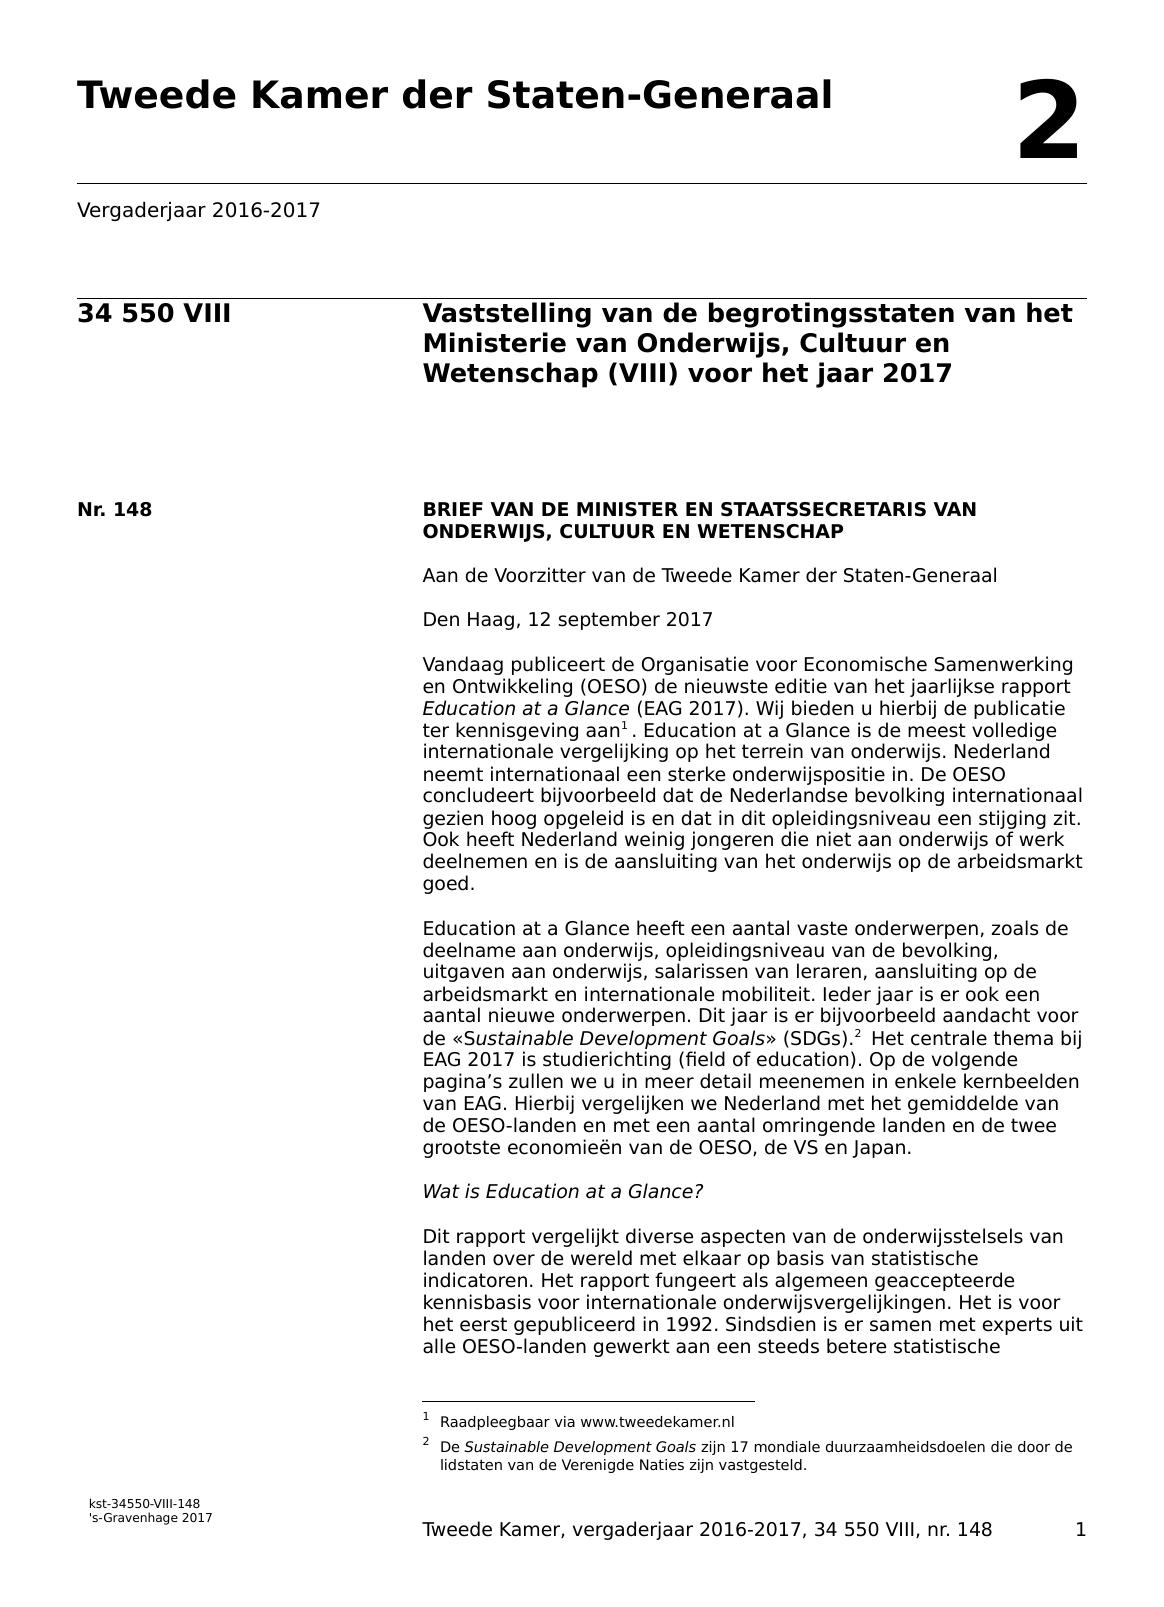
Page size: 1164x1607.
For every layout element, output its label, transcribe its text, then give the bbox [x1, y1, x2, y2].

text kst-34550-VIII-148 [88, 1497, 323, 1511]
text Raadpleegbaar via www.tweedekamer.nl [422, 1410, 1087, 1432]
text 's-Gravenhage 2017 [88, 1511, 323, 1525]
text De Sustainable Development Goals zijn 17 mondiale duurzaamheidsdoelen die door de lidstaten van de Verenigde Naties zijn vastgesteld. [422, 1435, 1087, 1474]
table_header Tweede Kamer der Staten-Generaal [77, 59, 886, 183]
subtitle Nr. 148 BRIEF VAN DE MINISTER EN STAATSSECRETARIS VAN ONDERWIJS, CULTUUR EN WETENSCHAP [77, 499, 1087, 543]
text Vandaag publiceert de Organisatie voor Economische Samenwerking en Ontwikkeling (OESO) de nieuwste editie van het jaarlijkse rapport Education at a Glance (EAG 2017). Wij bieden u hierbij de publicatie ter kennisgeving aan. Education at a Glance is de meest volledige internationale vergelijking op het terrein van onderwijs. Nederland neemt internationaal een sterke onderwijspositie in. De OESO concludeert bijvoorbeeld dat de Nederlandse bevolking internationaal gezien hoog opgeleid is en dat in dit opleidingsniveau een stijging zit. Ook heeft Nederland weinig jongeren die niet aan onderwijs of werk deelnemen en is de aansluiting van het onderwijs op de arbeidsmarkt goed. [422, 653, 1087, 895]
text Aan de Voorzitter van de Tweede Kamer der Staten-Generaal [422, 565, 1087, 587]
text Den Haag, 12 september 2017 [422, 609, 1087, 631]
subtitle Wat is Education at a Glance? [422, 1181, 1087, 1203]
subtitle 34 550 VIII Vaststelling van de begrotingsstaten van het Ministerie van Onderwijs, Cultuur en Wetenschap (VIII) voor het jaar 2017 [77, 299, 1087, 388]
text Dit rapport vergelijkt diverse aspecten van de onderwijsstelsels van landen over de wereld met elkaar op basis van statistische indicatoren. Het rapport fungeert als algemeen geaccepteerde kennisbasis voor internationale onderwijsvergelijkingen. Het is voor het eerst gepubliceerd in 1992. Sindsdien is er samen met experts uit alle OESO-landen gewerkt aan een steeds betere statistische [422, 1226, 1087, 1357]
table_cell Vergaderjaar 2016-2017 [77, 184, 1087, 298]
text Education at a Glance heeft een aantal vaste onderwerpen, zoals de deelname aan onderwijs, opleidingsniveau van de bevolking, uitgaven aan onderwijs, salarissen van leraren, aansluiting op de arbeidsmarkt en internationale mobiliteit. Ieder jaar is er ook een aantal nieuwe onderwerpen. Dit jaar is er bijvoorbeeld aandacht voor de «Sustainable Development Goals» (SDGs). Het centrale thema bij EAG 2017 is studierichting (field of education). Op de volgende pagina’s zullen we u in meer detail meenemen in enkele kernbeelden van EAG. Hierbij vergelijken we Nederland met het gemiddelde van de OESO-landen en met een aantal omringende landen en de twee grootste economieën van de OESO, de VS en Japan. [422, 917, 1087, 1159]
table_header 2 [886, 59, 1087, 183]
